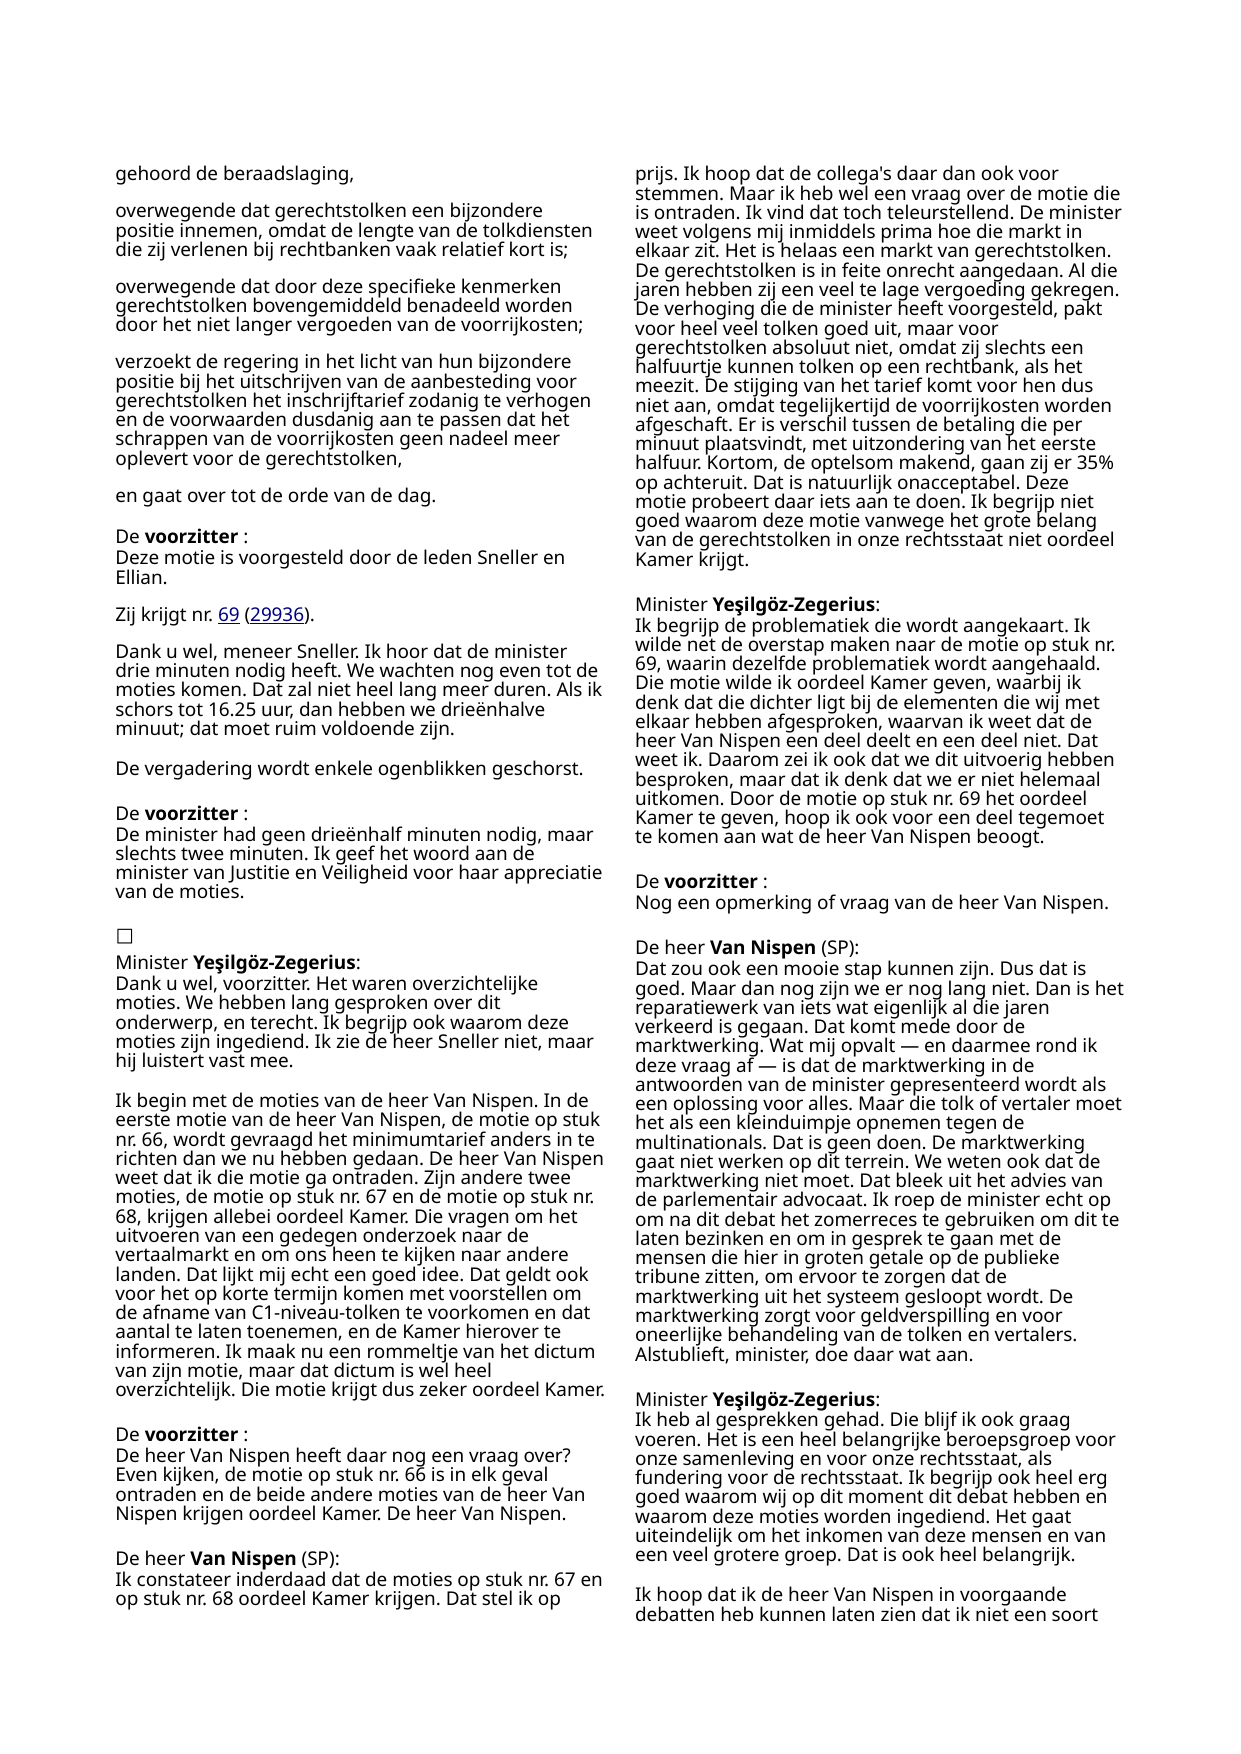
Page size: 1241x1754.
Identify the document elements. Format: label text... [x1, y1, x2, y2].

text Nog een opmerking of vraag van de heer Van Nispen. [635, 894, 1125, 914]
text De minister had geen drieënhalf minuten nodig, maar slechts twee minuten. Ik geef het woord aan de minister van Justitie en Veiligheid voor haar appreciatie van de moties. [115, 826, 605, 903]
text De vergadering wordt enkele ogenblikken geschorst. [115, 760, 605, 779]
text Minister Yeşilgöz-Zegerius: [635, 591, 1125, 617]
text De voorzitter : [115, 1421, 605, 1447]
text Minister Yeşilgöz-Zegerius: [115, 949, 605, 975]
text Dank u wel, voorzitter. Het waren overzichtelijke moties. We hebben lang gesproken over dit onderwerp, en terecht. Ik begrijp ook waarom deze moties zijn ingediend. Ik zie de heer Sneller niet, maar hij luistert vast mee. [115, 975, 605, 1071]
text Ik heb al gesprekken gehad. Die blijf ik ook graag voeren. Het is een heel belangrijke beroepsgroep voor onze samenleving en voor onze rechtsstaat, als fundering voor de rechtsstaat. Ik begrijp ook heel erg goed waarom wij op dit moment dit debat hebben en waarom deze moties worden ingediend. Het gaat uiteindelijk om het inkomen van deze mensen en van een veel grotere groep. Dat is ook heel belangrijk. [635, 1411, 1125, 1566]
text gehoord de beraadslaging, [115, 165, 605, 184]
text Ik begrijp de problematiek die wordt aangekaart. Ik wilde net de overstap maken naar de motie op stuk nr. 69, waarin dezelfde problematiek wordt aangehaald. Die motie wilde ik oordeel Kamer geven, waarbij ik denk dat die dichter ligt bij de elementen die wij met elkaar hebben afgesproken, waarvan ik weet dat de heer Van Nispen een deel deelt en een deel niet. Dat weet ik. Daarom zei ik ook dat we dit uitvoerig hebben besproken, maar dat ik denk dat we er niet helemaal uitkomen. Door de motie op stuk nr. 69 het oordeel Kamer te geven, hoop ik ook voor een deel tegemoet te komen aan wat de heer Van Nispen beoogt. [635, 617, 1125, 848]
text De voorzitter : [635, 869, 1125, 894]
text en gaat over tot de orde van de dag. [115, 487, 605, 506]
text verzoekt de regering in het licht van hun bijzondere positie bij het uitschrijven van de aanbesteding voor gerechtstolken het inschrijftarief zodanig te verhogen en de voorwaarden dusdanig aan te passen dat het schrappen van de voorrijkosten geen nadeel meer oplevert voor de gerechtstolken, [115, 353, 605, 469]
text Dat zou ook een mooie stap kunnen zijn. Dus dat is goed. Maar dan nog zijn we er nog lang niet. Dan is het reparatiewerk van iets wat eigenlijk al die jaren verkeerd is gegaan. Dat komt mede door de marktwerking. Wat mij opvalt — en daarmee rond ik deze vraag af — is dat de marktwerking in de antwoorden van de minister gepresenteerd wordt als een oplossing voor alles. Maar die tolk of vertaler moet het als een kleinduimpje opnemen tegen de multinationals. Dat is geen doen. De marktwerking gaat niet werken op dit terrein. We weten ook dat de marktwerking niet moet. Dat bleek uit het advies van de parlementair advocaat. Ik roep de minister echt op om na dit debat het zomerreces te gebruiken om dit te laten bezinken en om in gesprek te gaan met de mensen die hier in groten getale op de publieke tribune zitten, om ervoor te zorgen dat de marktwerking uit het systeem gesloopt wordt. De marktwerking zorgt voor geldverspilling en voor oneerlijke behandeling van de tolken en vertalers. Alstublieft, minister, doe daar wat aan. [635, 960, 1125, 1365]
text Ik constateer inderdaad dat de moties op stuk nr. 67 en op stuk nr. 68 oordeel Kamer krijgen. Dat stel ik op [115, 1571, 605, 1609]
text De heer Van Nispen (SP): [115, 1545, 605, 1571]
text overwegende dat gerechtstolken een bijzondere positie innemen, omdat de lengte van de tolkdiensten die zij verlenen bij rechtbanken vaak relatief kort is; [115, 202, 605, 260]
text Dank u wel, meneer Sneller. Ik hoor dat de minister drie minuten nodig heeft. We wachten nog even tot de moties komen. Dat zal niet heel lang meer duren. Als ik schors tot 16.25 uur, dan hebben we drieënhalve minuut; dat moet ruim voldoende zijn. [115, 643, 605, 739]
text De voorzitter : [115, 524, 605, 549]
text Ik hoop dat ik de heer Van Nispen in voorgaande debatten heb kunnen laten zien dat ik niet een soort [635, 1586, 1125, 1625]
text overwegende dat door deze specifieke kenmerken gerechtstolken bovengemiddeld benadeeld worden door het niet langer vergoeden van de voorrijkosten; [115, 278, 605, 336]
text Zij krijgt nr. 69 (29936). [115, 606, 605, 625]
text De heer Van Nispen heeft daar nog een vraag over? Even kijken, de motie op stuk nr. 66 is in elk geval ontraden en de beide andere moties van de heer Van Nispen krijgen oordeel Kamer. De heer Van Nispen. [115, 1447, 605, 1524]
text Minister Yeşilgöz-Zegerius: [635, 1386, 1125, 1411]
text prijs. Ik hoop dat de collega's daar dan ook voor stemmen. Maar ik heb wel een vraag over de motie die is ontraden. Ik vind dat toch teleurstellend. De minister weet volgens mij inmiddels prima hoe die markt in elkaar zit. Het is helaas een markt van gerechtstolken. De gerechtstolken is in feite onrecht aangedaan. Al die jaren hebben zij een veel te lage vergoeding gekregen. De verhoging die de minister heeft voorgesteld, pakt voor heel veel tolken goed uit, maar voor gerechtstolken absoluut niet, omdat zij slechts een halfuurtje kunnen tolken op een rechtbank, als het meezit. De stijging van het tarief komt voor hen dus niet aan, omdat tegelijkertijd de voorrijkosten worden afgeschaft. Er is verschil tussen de betaling die per minuut plaatsvindt, met uitzondering van het eerste halfuur. Kortom, de optelsom makend, gaan zij er 35% op achteruit. Dat is natuurlijk onacceptabel. Deze motie probeert daar iets aan te doen. Ik begrijp niet goed waarom deze motie vanwege het grote belang van de gerechtstolken in onze rechtsstaat niet oordeel Kamer krijgt. [635, 165, 1125, 570]
text De voorzitter : [115, 800, 605, 826]
text De heer Van Nispen (SP): [635, 934, 1125, 960]
text Ik begin met de moties van de heer Van Nispen. In de eerste motie van de heer Van Nispen, de motie op stuk nr. 66, wordt gevraagd het minimumtarief anders in te richten dan we nu hebben gedaan. De heer Van Nispen weet dat ik die motie ga ontraden. Zijn andere twee moties, de motie op stuk nr. 67 en de motie op stuk nr. 68, krijgen allebei oordeel Kamer. Die vragen om het uitvoeren van een gedegen onderzoek naar de vertaalmarkt en om ons heen te kijken naar andere landen. Dat lijkt mij echt een goed idee. Dat geldt ook voor het op korte termijn komen met voorstellen om de afname van C1-niveau-tolken te voorkomen en dat aantal te laten toenemen, en de Kamer hierover te informeren. Ik maak nu een rommeltje van het dictum van zijn motie, maar dat dictum is wel heel overzichtelijk. Die motie krijgt dus zeker oordeel Kamer. [115, 1092, 605, 1401]
text Deze motie is voorgesteld door de leden Sneller en Ellian. [115, 549, 605, 588]
text ⬜ [115, 924, 605, 949]
